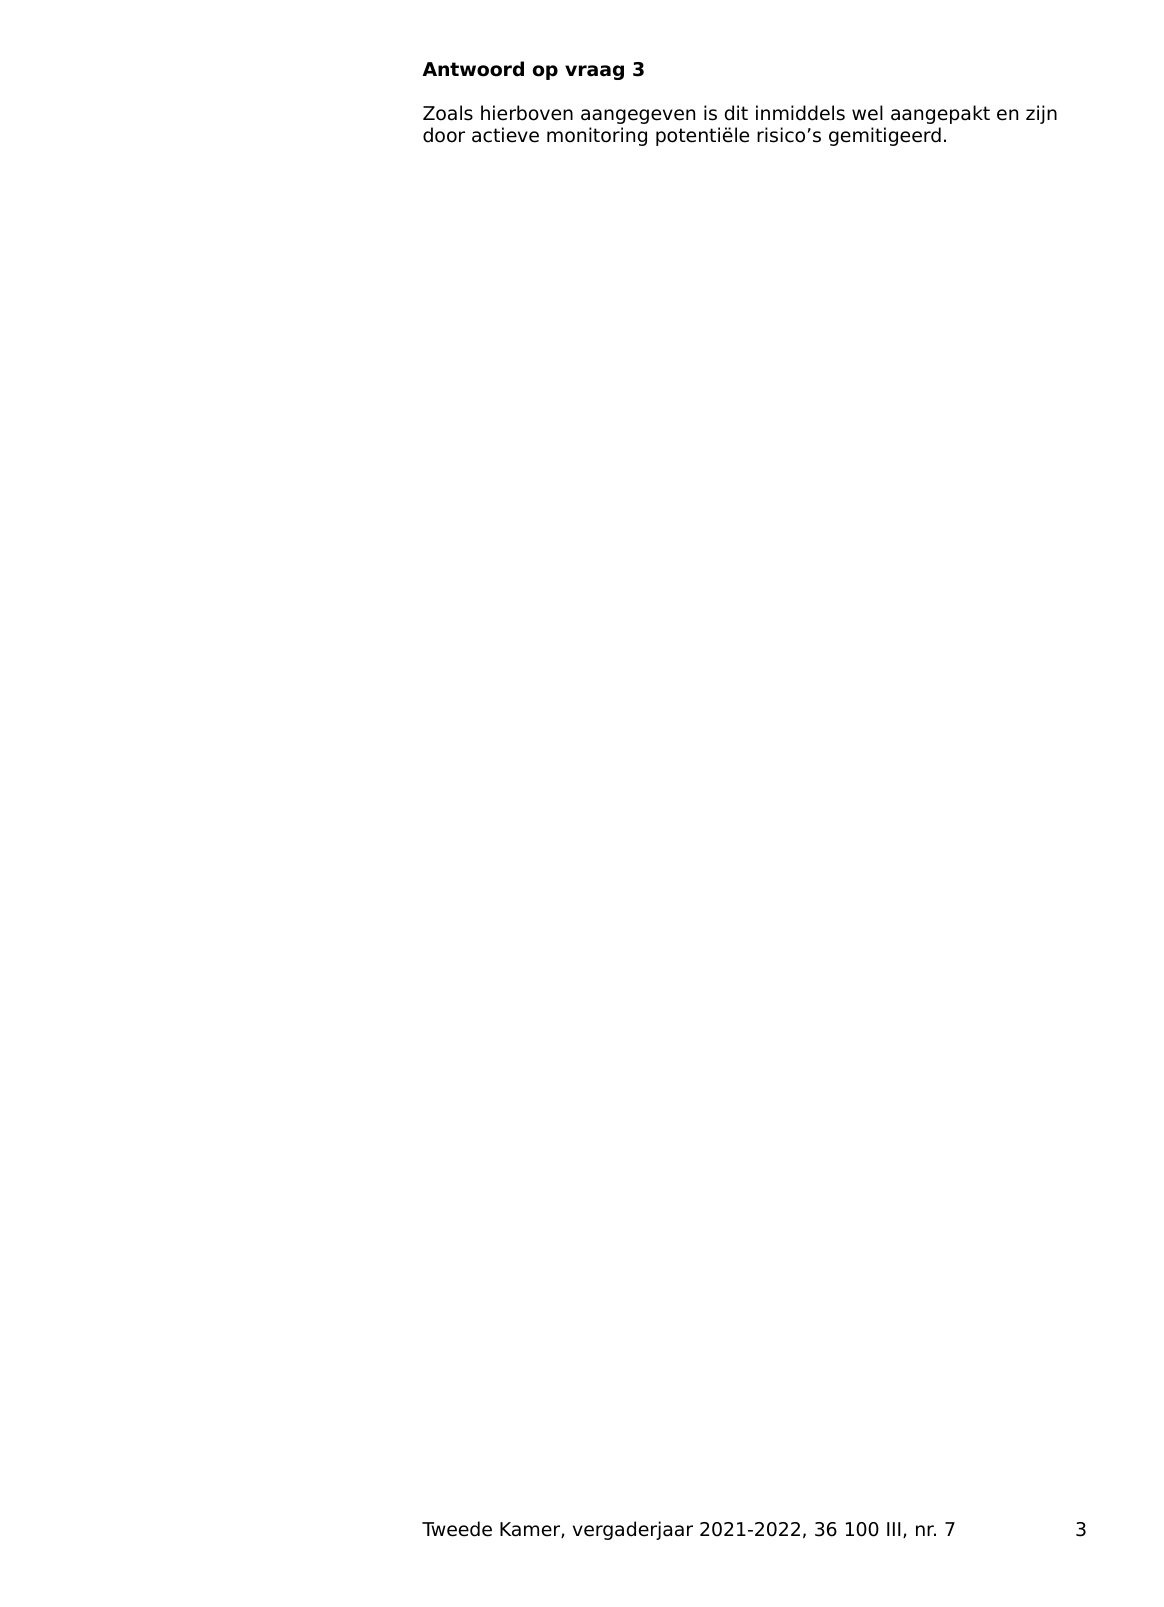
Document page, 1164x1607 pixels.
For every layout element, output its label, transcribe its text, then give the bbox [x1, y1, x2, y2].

text Zoals hierboven aangegeven is dit inmiddels wel aangepakt en zijn door actieve monitoring potentiële risico’s gemitigeerd. [422, 103, 1087, 147]
subtitle Antwoord op vraag 3 [422, 59, 1087, 81]
